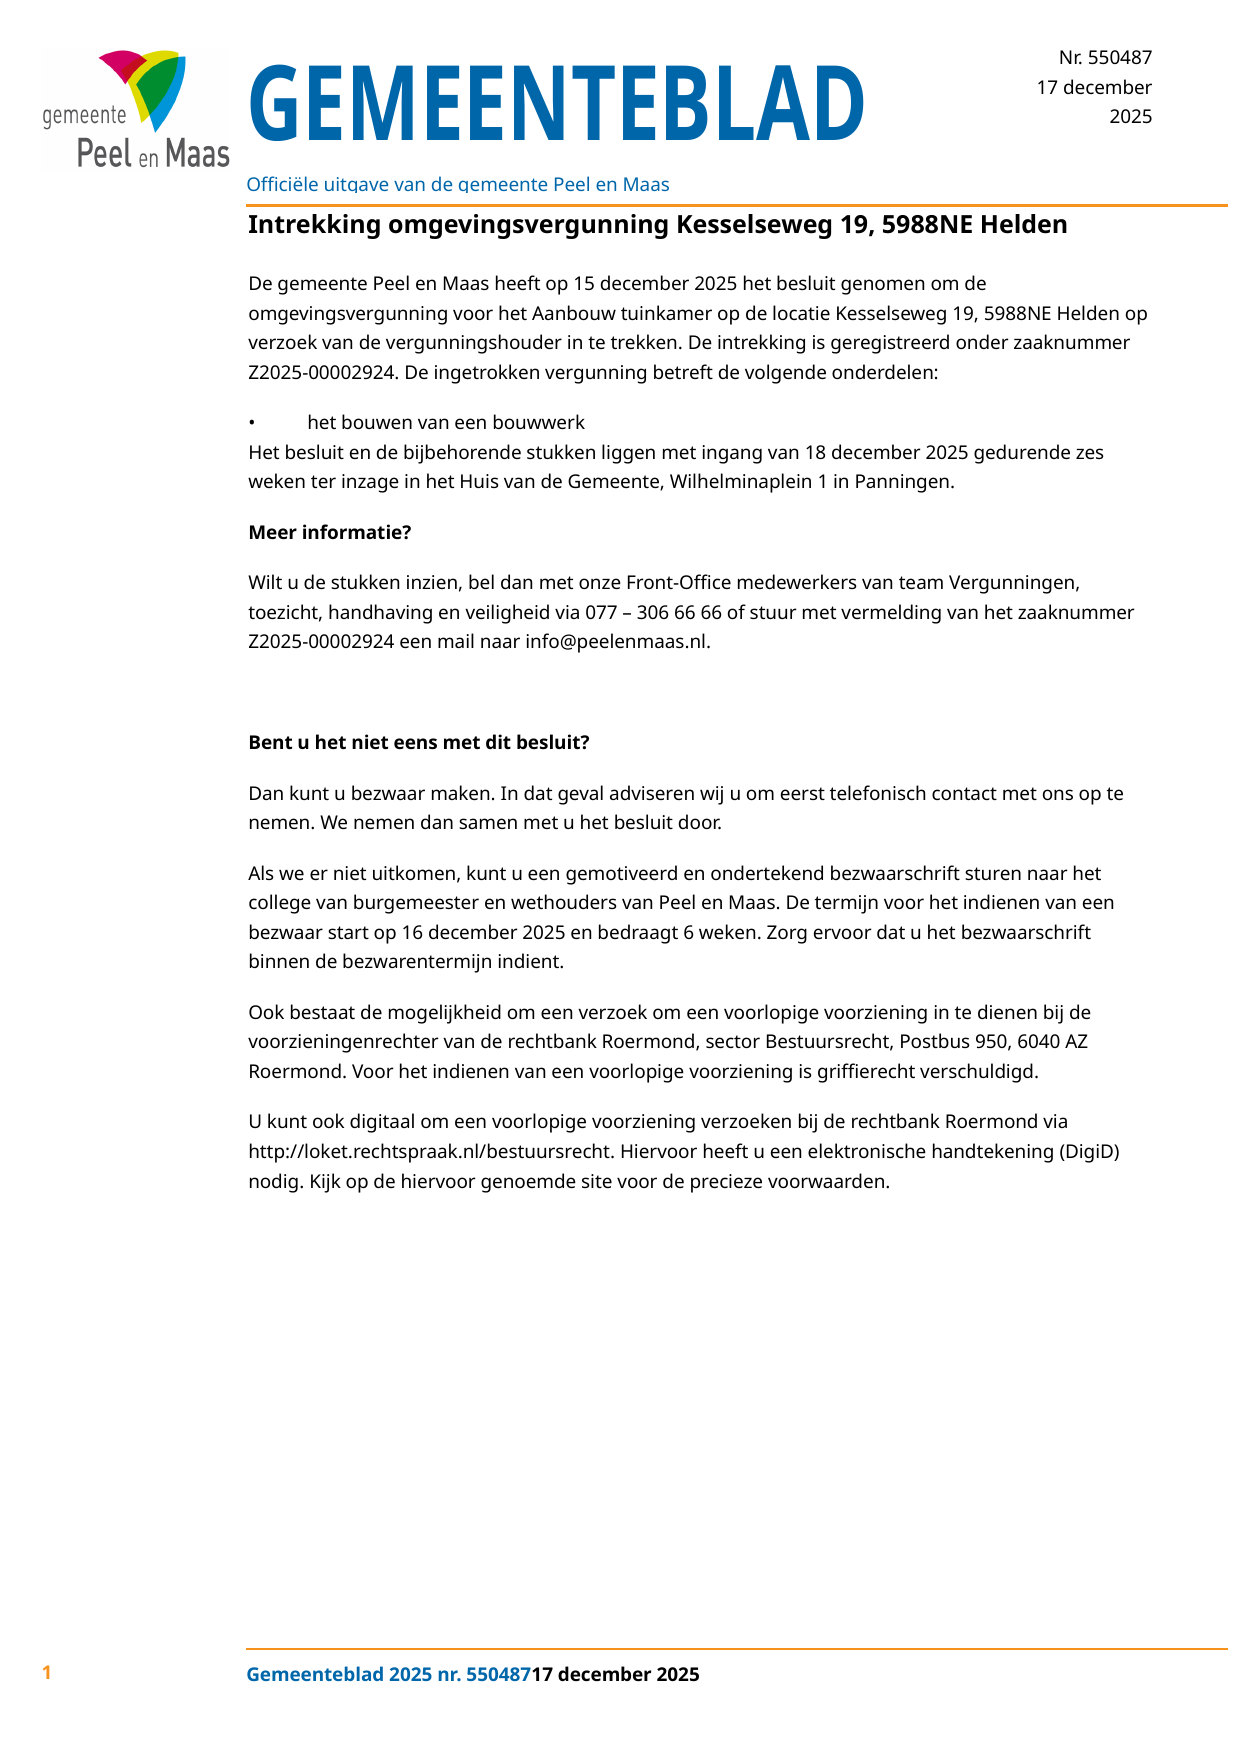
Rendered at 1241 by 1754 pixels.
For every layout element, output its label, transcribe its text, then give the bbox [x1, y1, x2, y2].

text Ook bestaat de mogelijkheid om een verzoek om een voorlopige voorziening in te dienen bij de voorzieningenrechter van de rechtbank Roermond, sector Bestuursrecht, Postbus 950, 6040 AZ Roermond. Voor het indienen van een voorlopige voorziening is griffierecht verschuldigd. [248, 999, 1152, 1084]
text Het besluit en de bijbehorende stukken liggen met ingang van 18 december 2025 gedurende zes weken ter inzage in het Huis van de Gemeente, Wilhelminaplein 1 in Panningen. [248, 439, 1152, 494]
picture [41, 47, 231, 172]
text Wilt u de stukken inzien, bel dan met onze Front-Office medewerkers van team Vergunningen, toezicht, handhaving en veiligheid via 077 – 306 66 66 of stuur met vermelding van het zaaknummer Z2025-00002924 een mail naar info@peelenmaas.nl. [248, 569, 1152, 654]
text U kunt ook digitaal om een voorlopige voorziening verzoeken bij de rechtbank Roermond via http://loket.rechtspraak.nl/bestuursrecht. Hiervoor heeft u een elektronische handtekening (DigiD) nodig. Kijk op de hiervoor genoemde site voor de precieze voorwaarden. [248, 1109, 1152, 1193]
text Dan kunt u bezwaar maken. In dat geval adviseren wij u om eerst telefonisch contact met ons op te nemen. We nemen dan samen met u het besluit door. [248, 780, 1152, 835]
text Als we er niet uitkomen, kunt u een gemotiveerd en ondertekend bezwaarschrift sturen naar het college van burgemeester en wethouders van Peel en Maas. De termijn voor het indienen van een bezwaar start op 16 december 2025 en bedraagt 6 weken. Zorg ervoor dat u het bezwaarschrift binnen de bezwarentermijn indient. [248, 860, 1152, 974]
list het bouwen van een bouwwerk [248, 409, 1152, 435]
text De gemeente Peel en Maas heeft op 15 december 2025 het besluit genomen om de omgevingsvergunning voor het Aanbouw tuinkamer op de locatie Kesselseweg 19, 5988NE Helden op verzoek van de vergunningshouder in te trekken. De intrekking is geregistreerd onder zaaknummer Z2025-00002924. De ingetrokken vergunning betreft de volgende onderdelen: [248, 270, 1152, 385]
text Bent u het niet eens met dit besluit? [248, 729, 1152, 755]
text Intrekking omgevingsvergunning Kesselseweg 19, 5988NE Helden [248, 207, 1152, 241]
text Meer informatie? [248, 519, 1152, 545]
